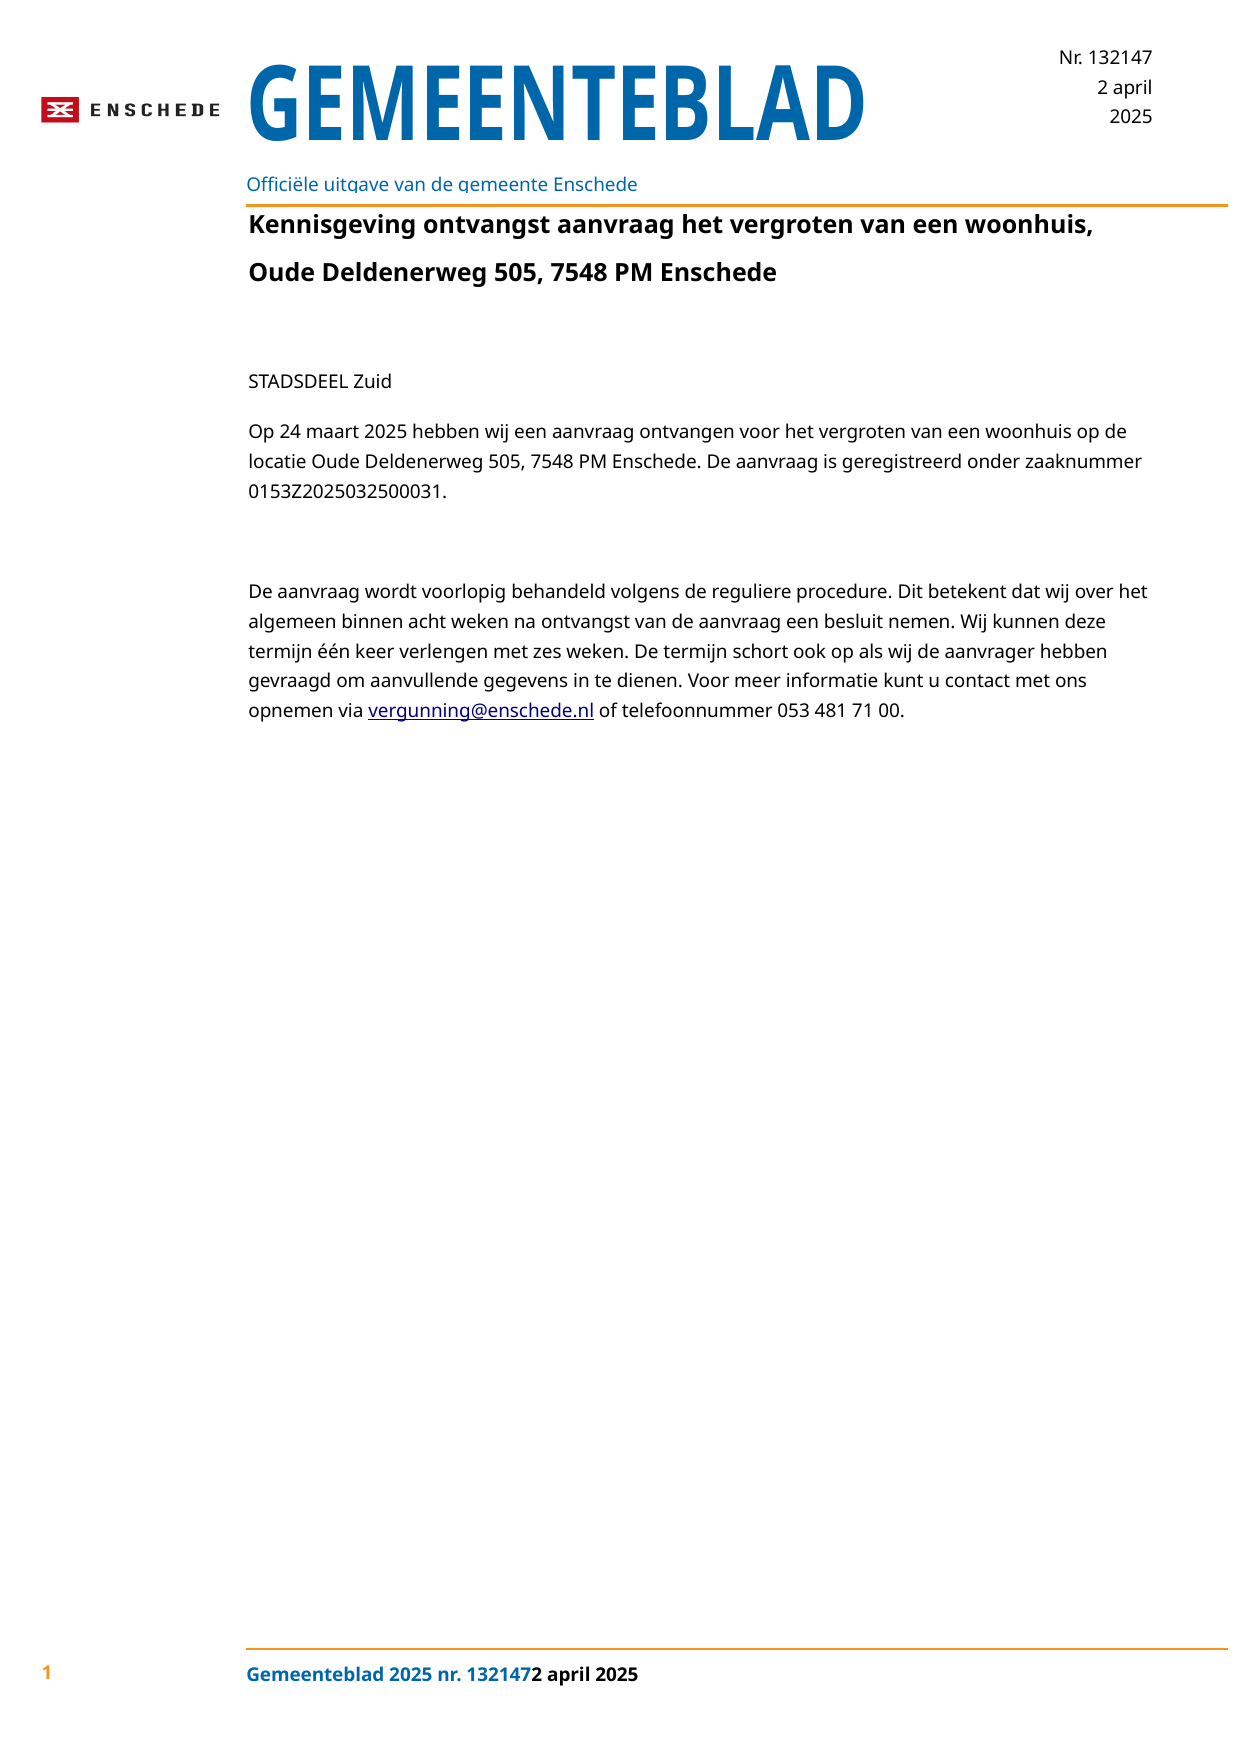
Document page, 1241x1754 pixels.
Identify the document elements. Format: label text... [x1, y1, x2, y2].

text Op 24 maart 2025 hebben wij een aanvraag ontvangen voor het vergroten van een woonhuis op de locatie Oude Deldenerweg 505, 7548 PM Enschede. De aanvraag is geregistreerd onder zaaknummer 0153Z2025032500031. [248, 419, 1152, 504]
text De aanvraag wordt voorlopig behandeld volgens de reguliere procedure. Dit betekent dat wij over het algemeen binnen acht weken na ontvangst van de aanvraag een besluit nemen. Wij kunnen deze termijn één keer verlengen met zes weken. De termijn schort ook op als wij de aanvrager hebben gevraagd om aanvullende gegevens in te dienen. Voor meer informatie kunt u contact met ons opnemen via vergunning@enschede.nl of telefoonnummer 053 481 71 00. [248, 579, 1152, 723]
text STADSDEEL Zuid [248, 368, 1152, 394]
text Kennisgeving ontvangst aanvraag het vergroten van een woonhuis, Oude Deldenerweg 505, 7548 PM Enschede [248, 207, 1152, 288]
picture [41, 47, 231, 172]
